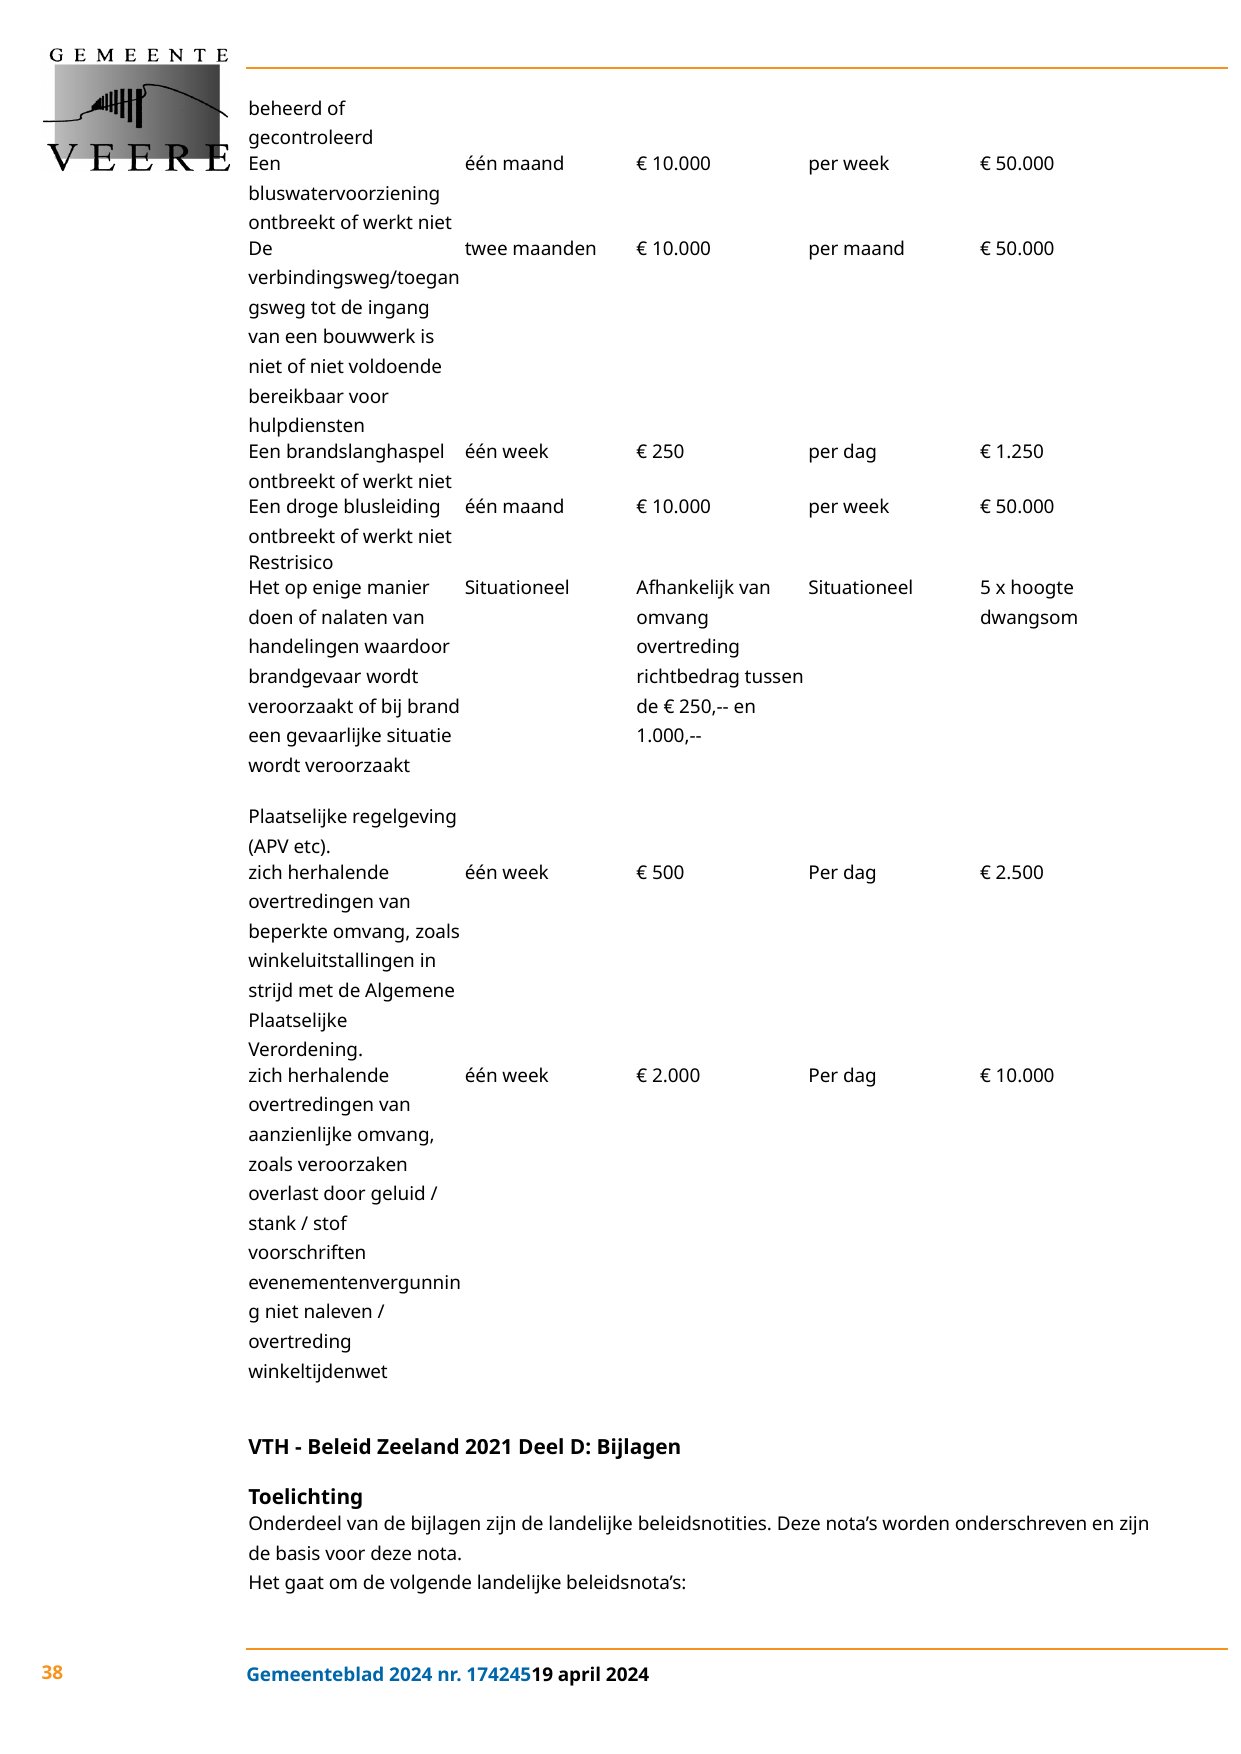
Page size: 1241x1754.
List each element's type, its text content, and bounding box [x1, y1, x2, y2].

table_cell 5 x hoogte dwangsom [980, 575, 1152, 778]
text Toelichting [248, 1482, 1152, 1510]
table_cell [465, 95, 636, 150]
table_cell [980, 95, 1152, 150]
table_cell Per dag [808, 859, 980, 1062]
table_cell Een droge blusleiding ontbreekt of werkt niet [248, 494, 464, 549]
table_cell € 10.000 [636, 494, 808, 549]
table_cell [808, 549, 980, 574]
table_cell € 10.000 [636, 235, 808, 438]
table_cell [980, 778, 1152, 803]
table_cell één maand [465, 150, 636, 235]
table_cell [808, 778, 980, 803]
table_cell [465, 804, 636, 859]
table_cell € 500 [636, 859, 808, 1062]
table_cell [808, 804, 980, 859]
table_cell De verbindingsweg/toegangsweg tot de ingang van een bouwwerk is niet of niet voldoende bereikbaar voor hulpdiensten [248, 235, 464, 438]
table_cell Restrisico [248, 549, 464, 574]
text VTH - Beleid Zeeland 2021 Deel D: Bijlagen [248, 1432, 1152, 1461]
table_cell [980, 804, 1152, 859]
table_cell [465, 549, 636, 574]
table_cell € 2.500 [980, 859, 1152, 1062]
table_cell [636, 549, 808, 574]
table_cell per dag [808, 438, 980, 493]
table_cell zich herhalende overtredingen van aanzienlijke omvang, zoals veroorzaken overlast door geluid / stank / stof voorschriften evenementenvergunning niet naleven / overtreding winkeltijdenwet [248, 1062, 464, 1384]
table_cell per week [808, 494, 980, 549]
table_cell Afhankelijk van omvang overtreding richtbedrag tussen de € 250,-- en 1.000,-- [636, 575, 808, 778]
table_cell [465, 778, 636, 803]
table_cell Het op enige manier doen of nalaten van handelingen waardoor brandgevaar wordt veroorzaakt of bij brand een gevaarlijke situatie wordt veroorzaakt [248, 575, 464, 778]
table_cell Een bluswatervoorziening ontbreekt of werkt niet [248, 150, 464, 235]
table_cell per week [808, 150, 980, 235]
table_cell één week [465, 1062, 636, 1384]
table_cell € 250 [636, 438, 808, 493]
table_cell Situationeel [465, 575, 636, 778]
table_cell twee maanden [465, 235, 636, 438]
table_cell zich herhalende overtredingen van beperkte omvang, zoals winkeluitstallingen in strijd met de Algemene Plaatselijke Verordening. [248, 859, 464, 1062]
table_cell Plaatselijke regelgeving (APV etc). [248, 804, 464, 859]
table_cell € 50.000 [980, 235, 1152, 438]
table_cell beheerd of gecontroleerd [248, 95, 464, 150]
table_cell per maand [808, 235, 980, 438]
picture [41, 47, 231, 172]
table_cell [636, 95, 808, 150]
table_cell € 50.000 [980, 494, 1152, 549]
table_cell € 10.000 [980, 1062, 1152, 1384]
table_cell € 1.250 [980, 438, 1152, 493]
table_cell [636, 804, 808, 859]
table_cell [636, 778, 808, 803]
table_cell [248, 778, 464, 803]
table_cell één maand [465, 494, 636, 549]
table_cell € 2.000 [636, 1062, 808, 1384]
table_cell € 10.000 [636, 150, 808, 235]
table_cell [808, 95, 980, 150]
table_cell [980, 549, 1152, 574]
table_cell € 50.000 [980, 150, 1152, 235]
text Onderdeel van de bijlagen zijn de landelijke beleidsnotities. Deze nota’s worden onderschreven en zijn de basis voor deze nota. [248, 1510, 1152, 1566]
table_cell één week [465, 438, 636, 493]
text Het gaat om de volgende landelijke beleidsnota’s: [248, 1569, 1152, 1595]
table_cell Situationeel [808, 575, 980, 778]
table_cell één week [465, 859, 636, 1062]
table_cell Een brandslanghaspel ontbreekt of werkt niet [248, 438, 464, 493]
table_cell Per dag [808, 1062, 980, 1384]
